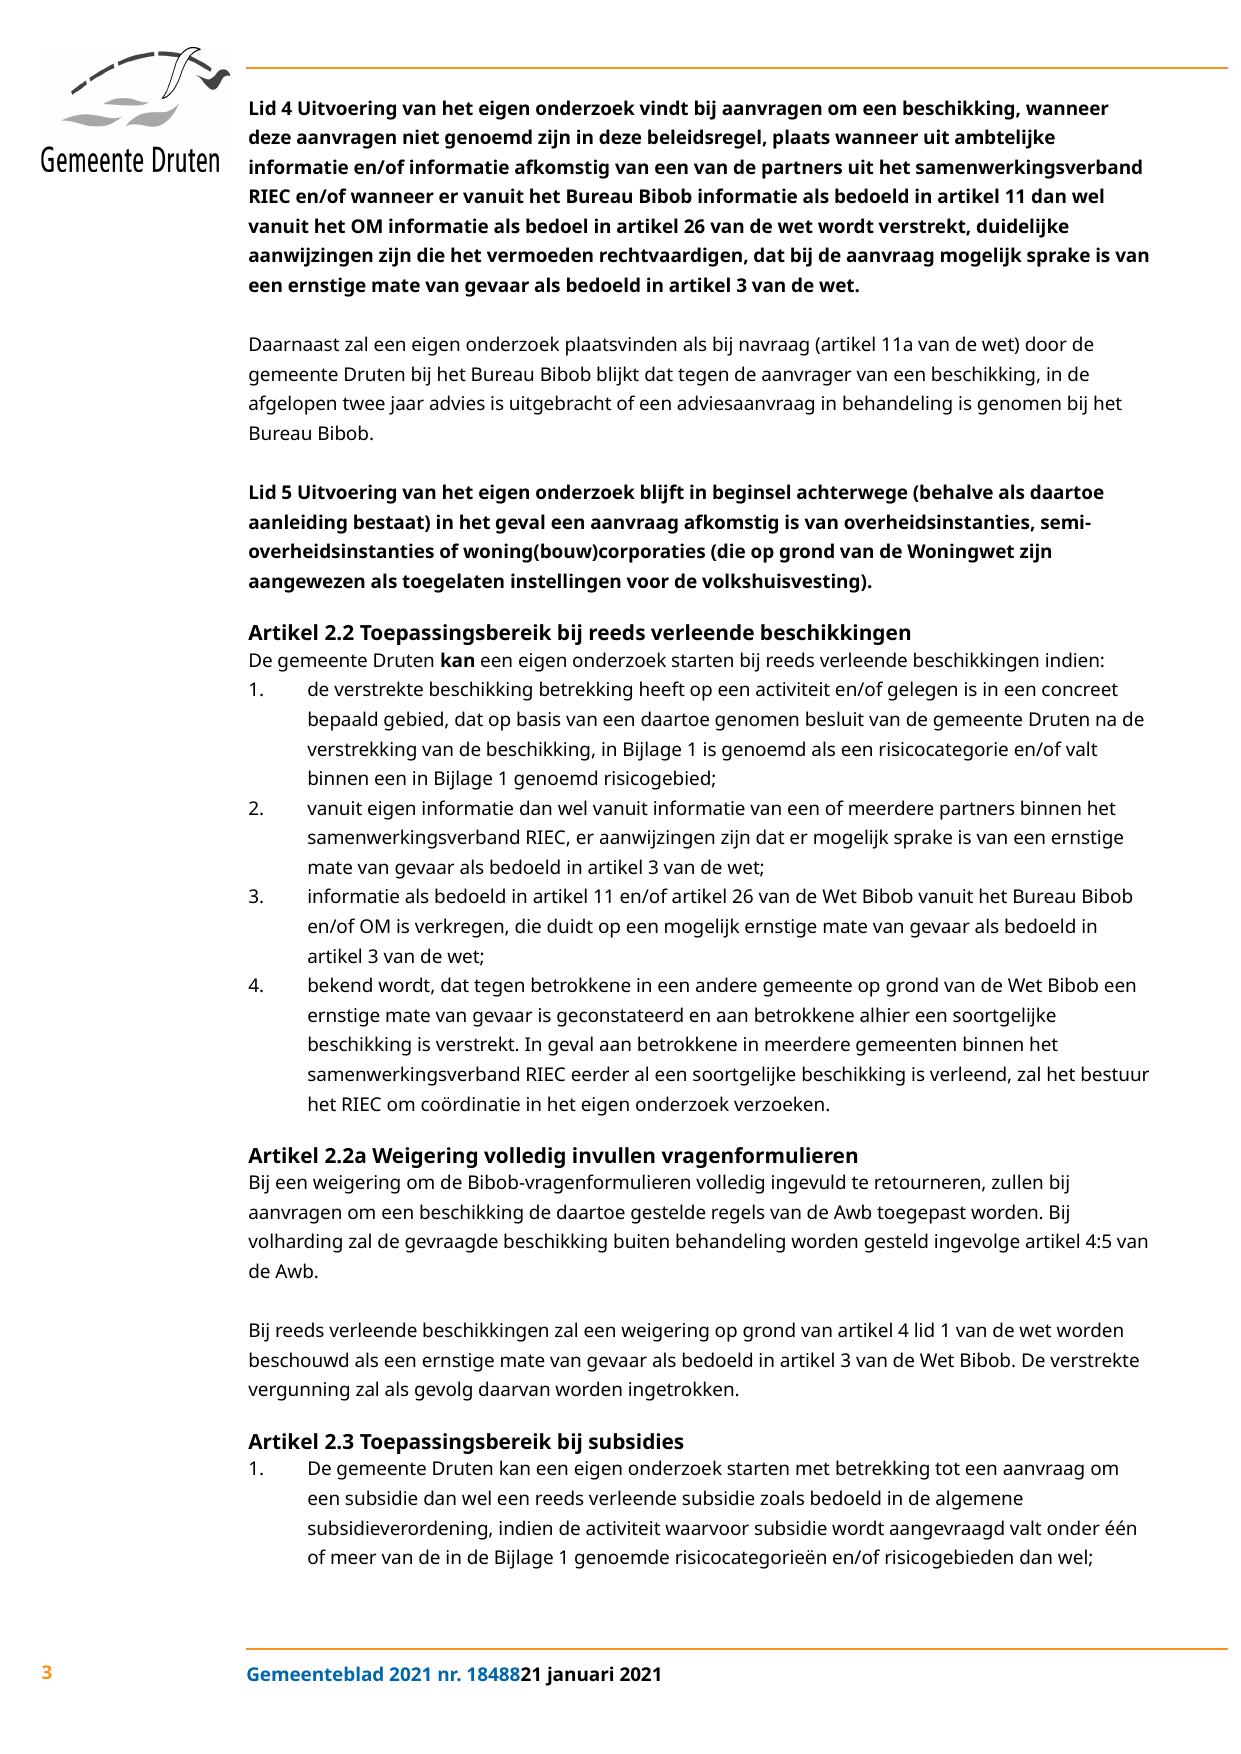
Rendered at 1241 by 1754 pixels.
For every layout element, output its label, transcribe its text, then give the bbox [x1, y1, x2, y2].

list vanuit eigen informatie dan wel vanuit informatie van een of meerdere partners binnen het samenwerkingsverband RIEC, er aanwijzingen zijn dat er mogelijk sprake is van een ernstige mate van gevaar als bedoeld in artikel 3 van de wet; [248, 795, 1152, 880]
text Artikel 2.2 Toepassingsbereik bij reeds verleende beschikkingen [248, 618, 1152, 647]
text Artikel 2.2a Weigering volledig invullen vragenformulieren [248, 1141, 1152, 1169]
picture [41, 47, 231, 172]
text De gemeente Druten kan een eigen onderzoek starten bij reeds verleende beschikkingen indien: [248, 647, 1152, 673]
text Lid 4 Uitvoering van het eigen onderzoek vindt bij aanvragen om een beschikking, wanneer deze aanvragen niet genoemd zijn in deze beleidsregel, plaats wanneer uit ambtelijke informatie en/of informatie afkomstig van een van de partners uit het samenwerkingsverband RIEC en/of wanneer er vanuit het Bureau Bibob informatie als bedoeld in artikel 11 dan wel vanuit het OM informatie als bedoel in artikel 26 van de wet wordt verstrekt, duidelijke aanwijzingen zijn die het vermoeden rechtvaardigen, dat bij de aanvraag mogelijk sprake is van een ernstige mate van gevaar als bedoeld in artikel 3 van de wet. [248, 95, 1152, 298]
text Artikel 2.3 Toepassingsbereik bij subsidies [248, 1427, 1152, 1456]
list de verstrekte beschikking betrekking heeft op een activiteit en/of gelegen is in een concreet bepaald gebied, dat op basis van een daartoe genomen besluit van de gemeente Druten na de verstrekking van de beschikking, in Bijlage 1 is genoemd als een risicocategorie en/of valt binnen een in Bijlage 1 genoemd risicogebied; [248, 677, 1152, 791]
list bekend wordt, dat tegen betrokkene in een andere gemeente op grond van de Wet Bibob een ernstige mate van gevaar is geconstateerd en aan betrokkene alhier een soortgelijke beschikking is verstrekt. In geval aan betrokkene in meerdere gemeenten binnen het samenwerkingsverband RIEC eerder al een soortgelijke beschikking is verleend, zal het bestuur het RIEC om coördinatie in het eigen onderzoek verzoeken. [248, 972, 1152, 1116]
text Lid 5 Uitvoering van het eigen onderzoek blijft in beginsel achterwege (behalve als daartoe aanleiding bestaat) in het geval een aanvraag afkomstig is van overheidsinstanties, semi-overheidsinstanties of woning(bouw)corporaties (die op grond van de Woningwet zijn aangewezen als toegelaten instellingen voor de volkshuisvesting). [248, 479, 1152, 594]
text Bij reeds verleende beschikkingen zal een weigering op grond van artikel 4 lid 1 van de wet worden beschouwd als een ernstige mate van gevaar als bedoeld in artikel 3 van de Wet Bibob. De verstrekte vergunning zal als gevolg daarvan worden ingetrokken. [248, 1317, 1152, 1402]
text Daarnaast zal een eigen onderzoek plaatsvinden als bij navraag (artikel 11a van de wet) door de gemeente Druten bij het Bureau Bibob blijkt dat tegen de aanvrager van een beschikking, in de afgelopen twee jaar advies is uitgebracht of een adviesaanvraag in behandeling is genomen bij het Bureau Bibob. [248, 331, 1152, 446]
text Bij een weigering om de Bibob-vragenformulieren volledig ingevuld te retourneren, zullen bij aanvragen om een beschikking de daartoe gestelde regels van de Awb toegepast worden. Bij volharding zal de gevraagde beschikking buiten behandeling worden gesteld ingevolge artikel 4:5 van de Awb. [248, 1169, 1152, 1284]
list De gemeente Druten kan een eigen onderzoek starten met betrekking tot een aanvraag om een subsidie dan wel een reeds verleende subsidie zoals bedoeld in de algemene subsidieverordening, indien de activiteit waarvoor subsidie wordt aangevraagd valt onder één of meer van de in de Bijlage 1 genoemde risicocategorieën en/of risicogebieden dan wel; [248, 1456, 1152, 1570]
list informatie als bedoeld in artikel 11 en/of artikel 26 van de Wet Bibob vanuit het Bureau Bibob en/of OM is verkregen, die duidt op een mogelijk ernstige mate van gevaar als bedoeld in artikel 3 van de wet; [248, 884, 1152, 968]
